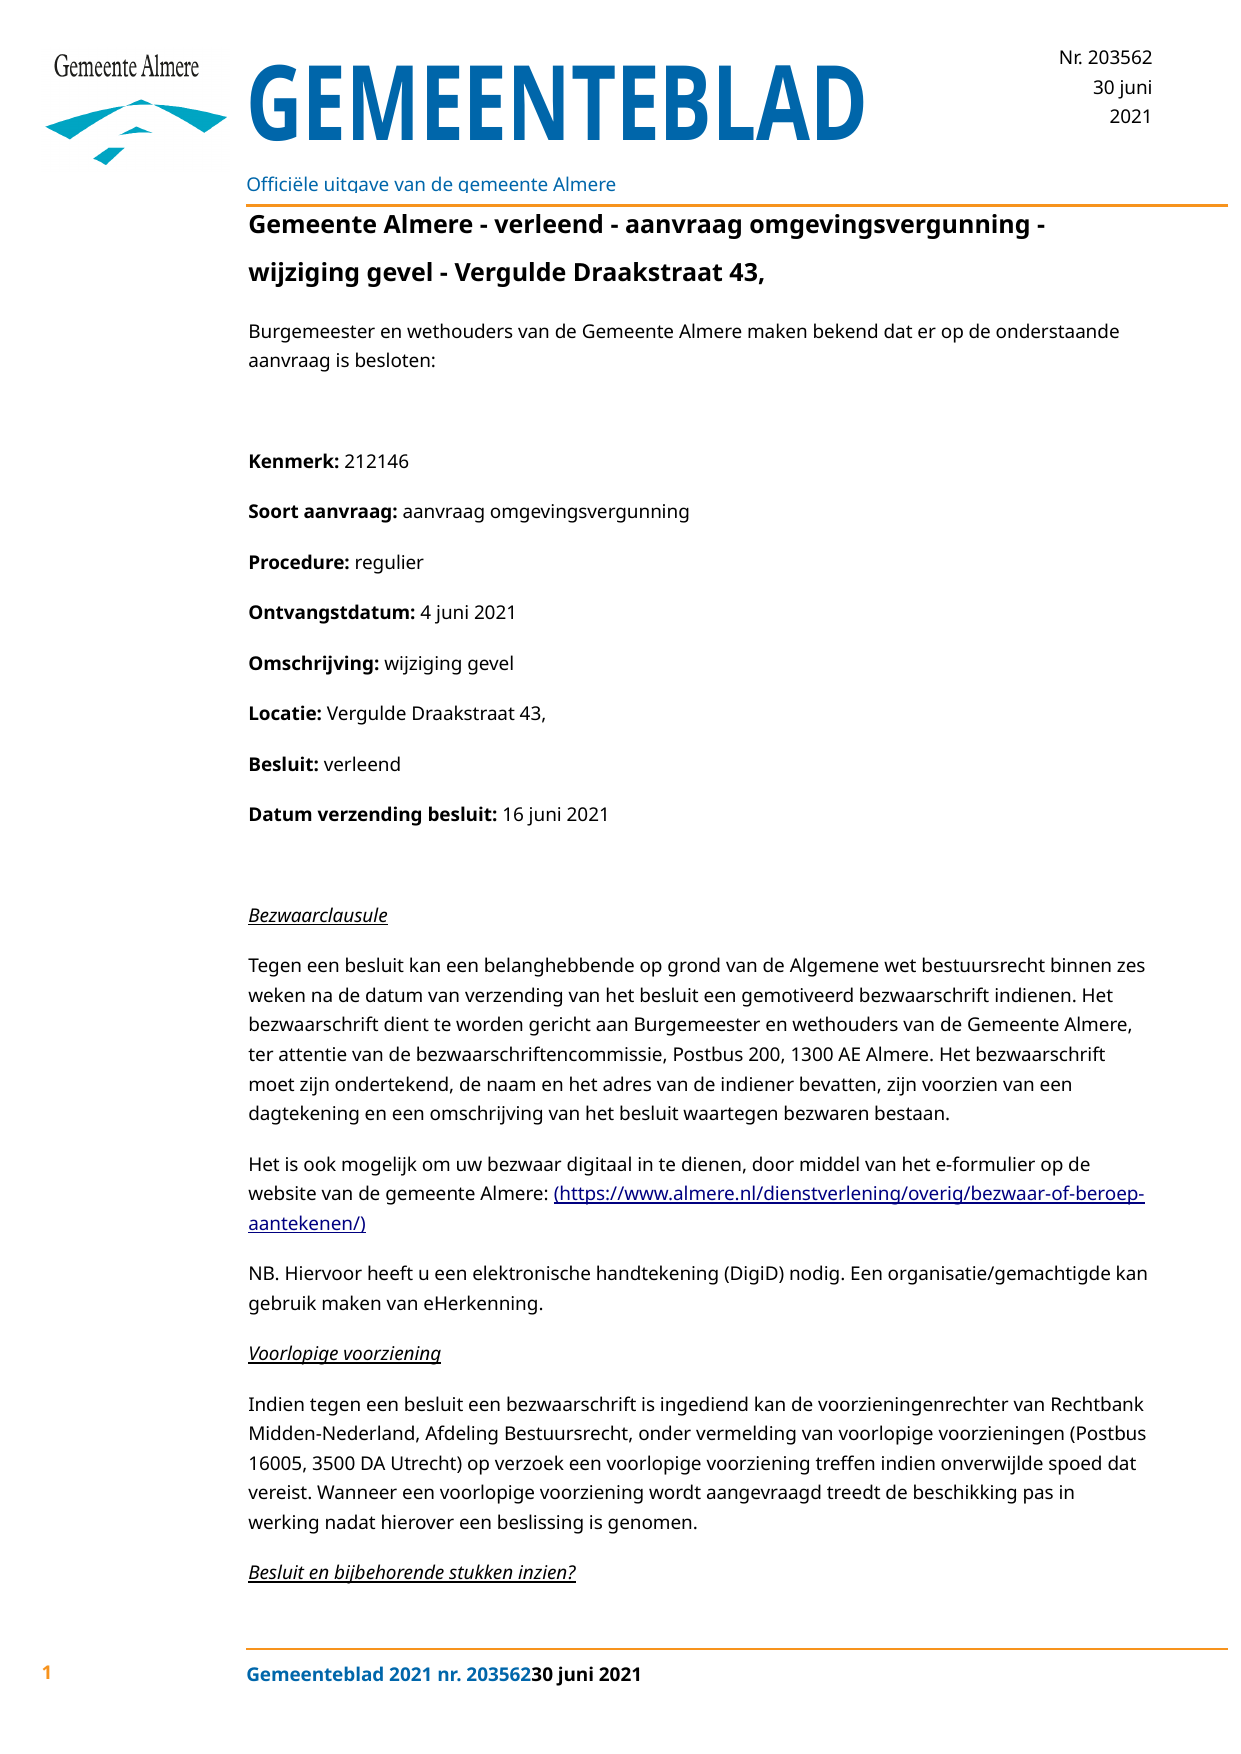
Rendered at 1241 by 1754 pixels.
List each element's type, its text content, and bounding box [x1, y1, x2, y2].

text Ontvangstdatum: 4 juni 2021 [248, 599, 1152, 625]
text Besluit: verleend [248, 751, 1152, 777]
text Tegen een besluit kan een belanghebbende op grond van de Algemene wet bestuursrecht binnen zes weken na de datum van verzending van het besluit een gemotiveerd bezwaarschrift indienen. Het bezwaarschrift dient te worden gericht aan Burgemeester en wethouders van de Gemeente Almere, ter attentie van de bezwaarschriftencommissie, Postbus 200, 1300 AE Almere. Het bezwaarschrift moet zijn ondertekend, de naam en het adres van de indiener bevatten, zijn voorzien van een dagtekening en een omschrijving van het besluit waartegen bezwaren bestaan. [248, 952, 1152, 1126]
text Het is ook mogelijk om uw bezwaar digitaal in te dienen, door middel van het e-formulier op de website van de gemeente Almere: (https://www.almere.nl/dienstverlening/overig/bezwaar-of-beroep-aantekenen/) [248, 1151, 1152, 1236]
text Soort aanvraag: aanvraag omgevingsvergunning [248, 499, 1152, 524]
text Omschrijving: wijziging gevel [248, 650, 1152, 676]
text Burgemeester en wethouders van de Gemeente Almere maken bekend dat er op de onderstaande aanvraag is besloten: [248, 318, 1152, 373]
text Kenmerk: 212146 [248, 448, 1152, 474]
text Gemeente Almere - verleend - aanvraag omgevingsvergunning - wijziging gevel - Vergulde Draakstraat 43, [248, 207, 1152, 288]
text Locatie: Vergulde Draakstraat 43, [248, 700, 1152, 726]
text NB. Hiervoor heeft u een elektronische handtekening (DigiD) nodig. Een organisatie/gemachtigde kan gebruik maken van eHerkenning. [248, 1260, 1152, 1316]
text Indien tegen een besluit een bezwaarschrift is ingediend kan de voorzieningenrechter van Rechtbank Midden-Nederland, Afdeling Bestuursrecht, onder vermelding van voorlopige voorzieningen (Postbus 16005, 3500 DA Utrecht) op verzoek een voorlopige voorziening treffen indien onverwijlde spoed dat vereist. Wanneer een voorlopige voorziening wordt aangevraagd treedt de beschikking pas in werking nadat hierover een beslissing is genomen. [248, 1391, 1152, 1535]
text Datum verzending besluit: 16 juni 2021 [248, 801, 1152, 827]
text Besluit en bijbehorende stukken inzien? [248, 1559, 1152, 1585]
text Bezwaarclausule [248, 902, 1152, 928]
text Procedure: regulier [248, 549, 1152, 575]
picture [41, 47, 231, 172]
text Voorlopige voorziening [248, 1340, 1152, 1366]
